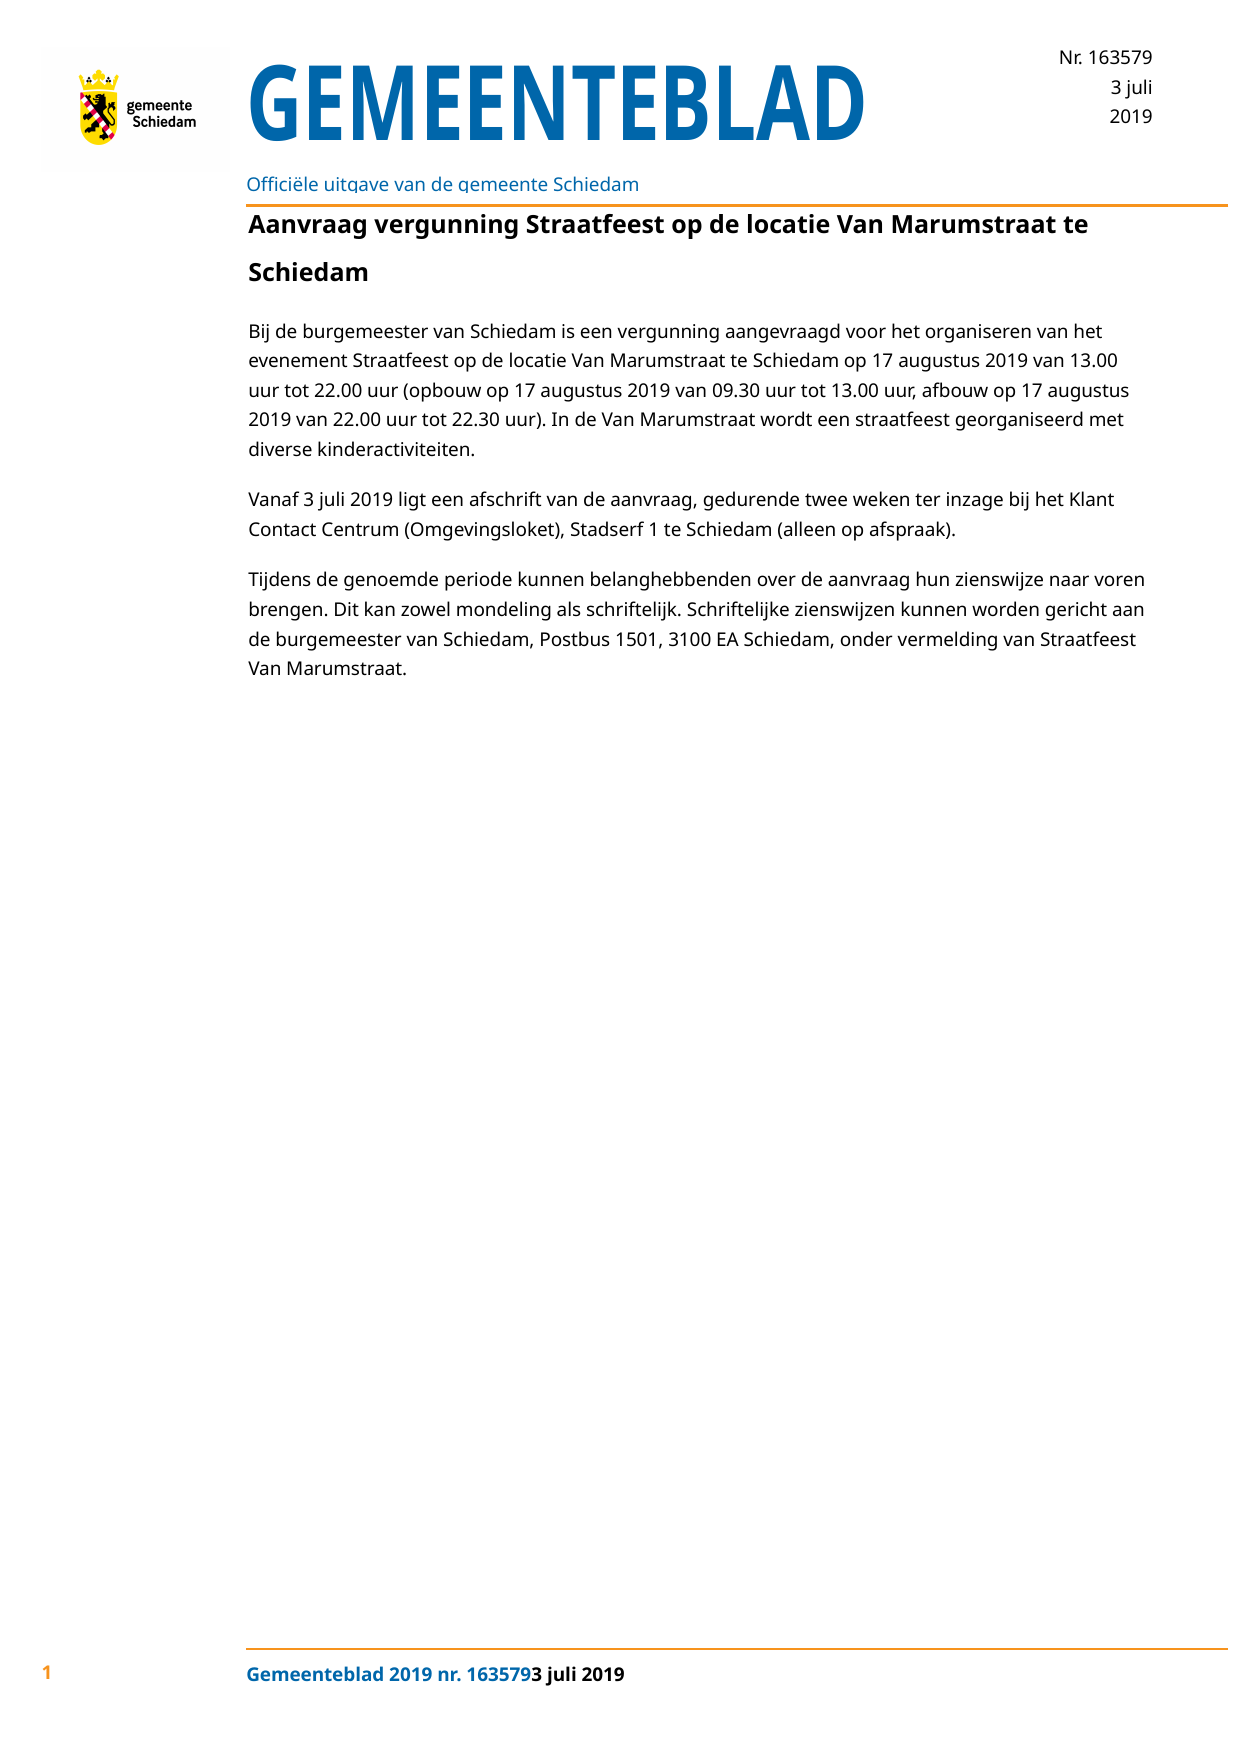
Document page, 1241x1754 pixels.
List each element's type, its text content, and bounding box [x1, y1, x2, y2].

text Aanvraag vergunning Straatfeest op de locatie Van Marumstraat te Schiedam [248, 207, 1152, 288]
text Tijdens de genoemde periode kunnen belanghebbenden over de aanvraag hun zienswijze naar voren brengen. Dit kan zowel mondeling als schriftelijk. Schriftelijke zienswijzen kunnen worden gericht aan de burgemeester van Schiedam, Postbus 1501, 3100 EA Schiedam, onder vermelding van Straatfeest Van Marumstraat. [248, 567, 1152, 681]
text Vanaf 3 juli 2019 ligt een afschrift van de aanvraag, gedurende twee weken ter inzage bij het Klant Contact Centrum (Omgevingsloket), Stadserf 1 te Schiedam (alleen op afspraak). [248, 487, 1152, 542]
picture [41, 47, 231, 172]
text Bij de burgemeester van Schiedam is een vergunning aangevraagd voor het organiseren van het evenement Straatfeest op de locatie Van Marumstraat te Schiedam op 17 augustus 2019 van 13.00 uur tot 22.00 uur (opbouw op 17 augustus 2019 van 09.30 uur tot 13.00 uur, afbouw op 17 augustus 2019 van 22.00 uur tot 22.30 uur). In de Van Marumstraat wordt een straatfeest georganiseerd met diverse kinderactiviteiten. [248, 318, 1152, 462]
